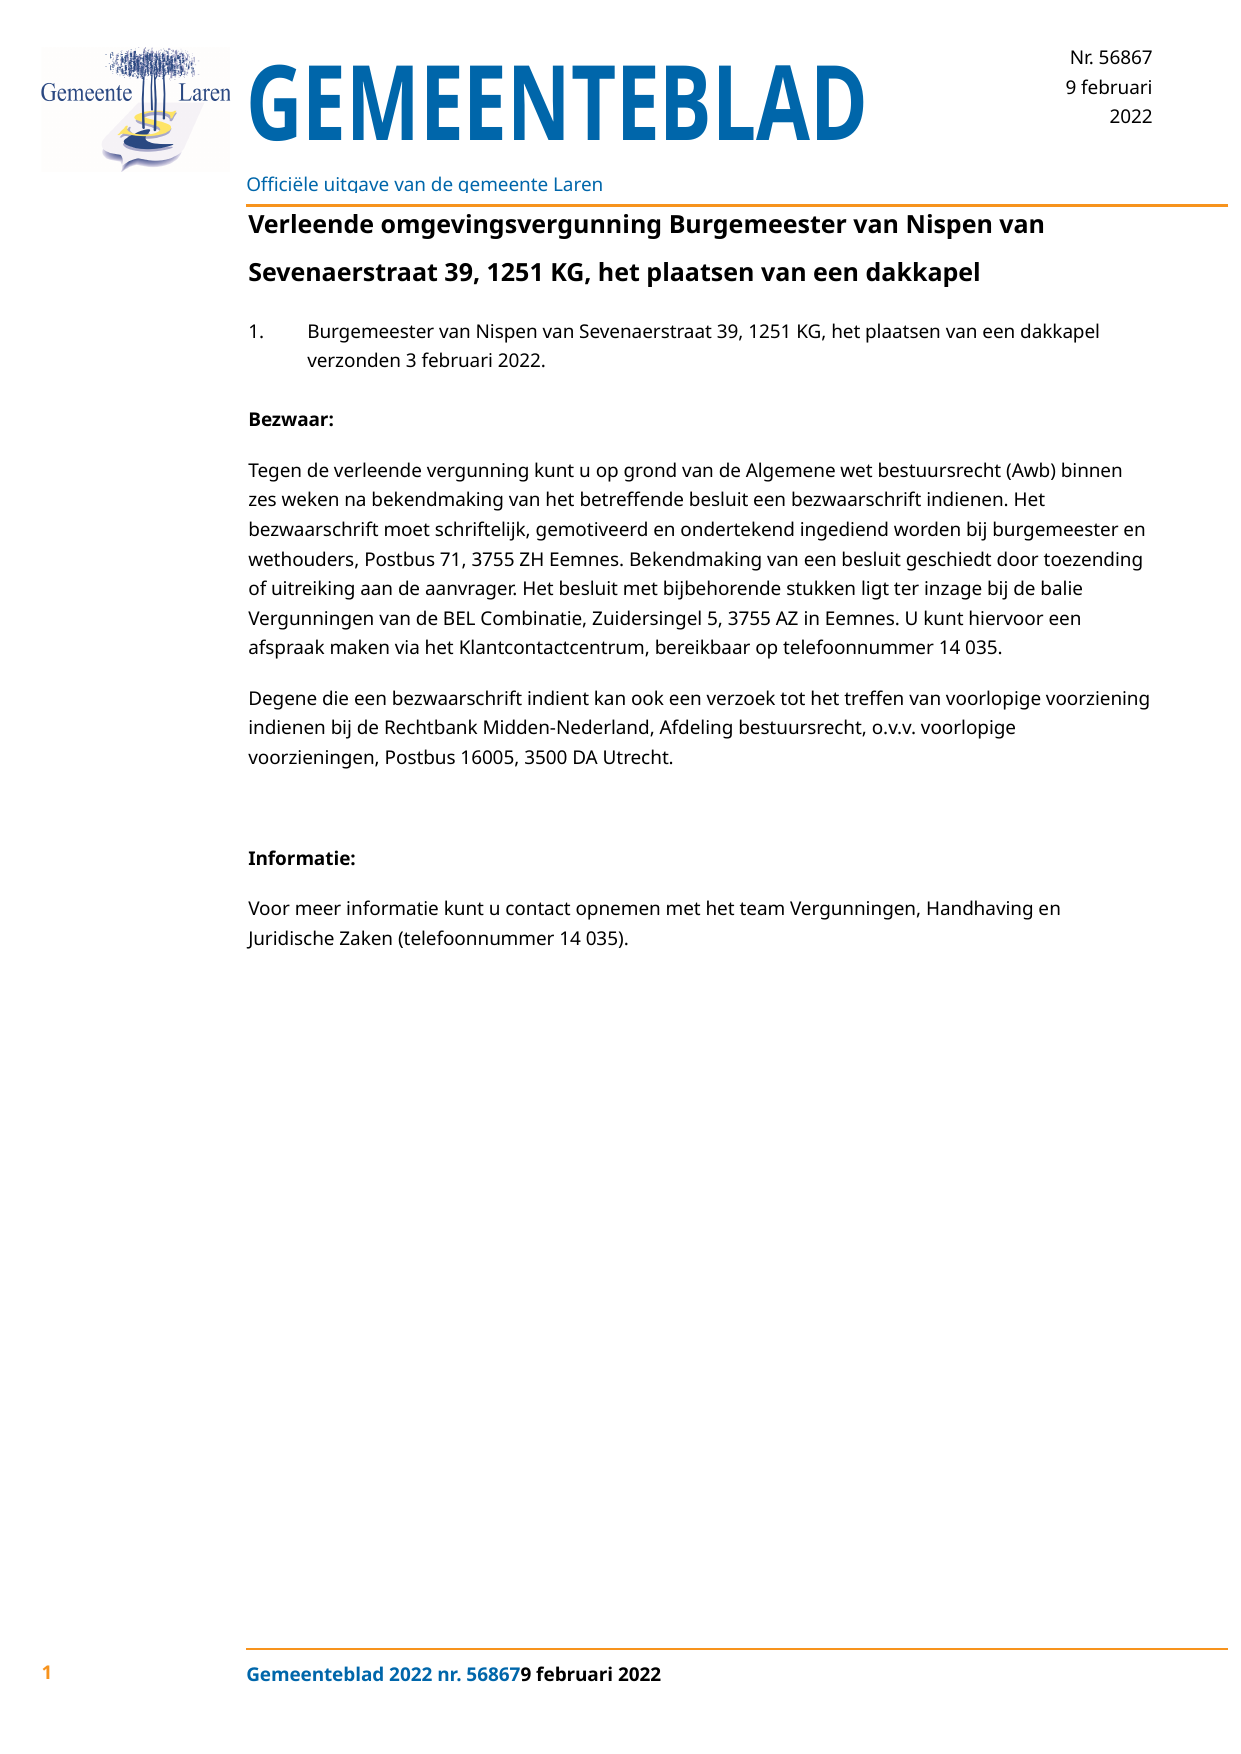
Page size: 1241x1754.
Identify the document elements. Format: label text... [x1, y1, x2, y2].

text Verleende omgevingsvergunning Burgemeester van Nispen van Sevenaerstraat 39, 1251 KG, het plaatsen van een dakkapel [248, 207, 1152, 288]
picture [41, 47, 231, 172]
text Informatie: [248, 845, 1152, 871]
text Tegen de verleende vergunning kunt u op grond van de Algemene wet bestuursrecht (Awb) binnen zes weken na bekendmaking van het betreffende besluit een bezwaarschrift indienen. Het bezwaarschrift moet schriftelijk, gemotiveerd en ondertekend ingediend worden bij burgemeester en wethouders, Postbus 71, 3755 ZH Eemnes. Bekendmaking van een besluit geschiedt door toezending of uitreiking aan de aanvrager. Het besluit met bijbehorende stukken ligt ter inzage bij de balie Vergunningen van de BEL Combinatie, Zuidersingel 5, 3755 AZ in Eemnes. U kunt hiervoor een afspraak maken via het Klantcontactcentrum, bereikbaar op telefoonnummer 14 035. [248, 457, 1152, 660]
text Degene die een bezwaarschrift indient kan ook een verzoek tot het treffen van voorlopige voorziening indienen bij de Rechtbank Midden-Nederland, Afdeling bestuursrecht, o.v.v. voorlopige voorzieningen, Postbus 16005, 3500 DA Utrecht. [248, 685, 1152, 770]
text Bezwaar: [248, 407, 1152, 432]
list Burgemeester van Nispen van Sevenaerstraat 39, 1251 KG, het plaatsen van een dakkapel verzonden 3 februari 2022. [248, 318, 1152, 373]
text Voor meer informatie kunt u contact opnemen met het team Vergunningen, Handhaving en Juridische Zaken (telefoonnummer 14 035). [248, 895, 1152, 951]
